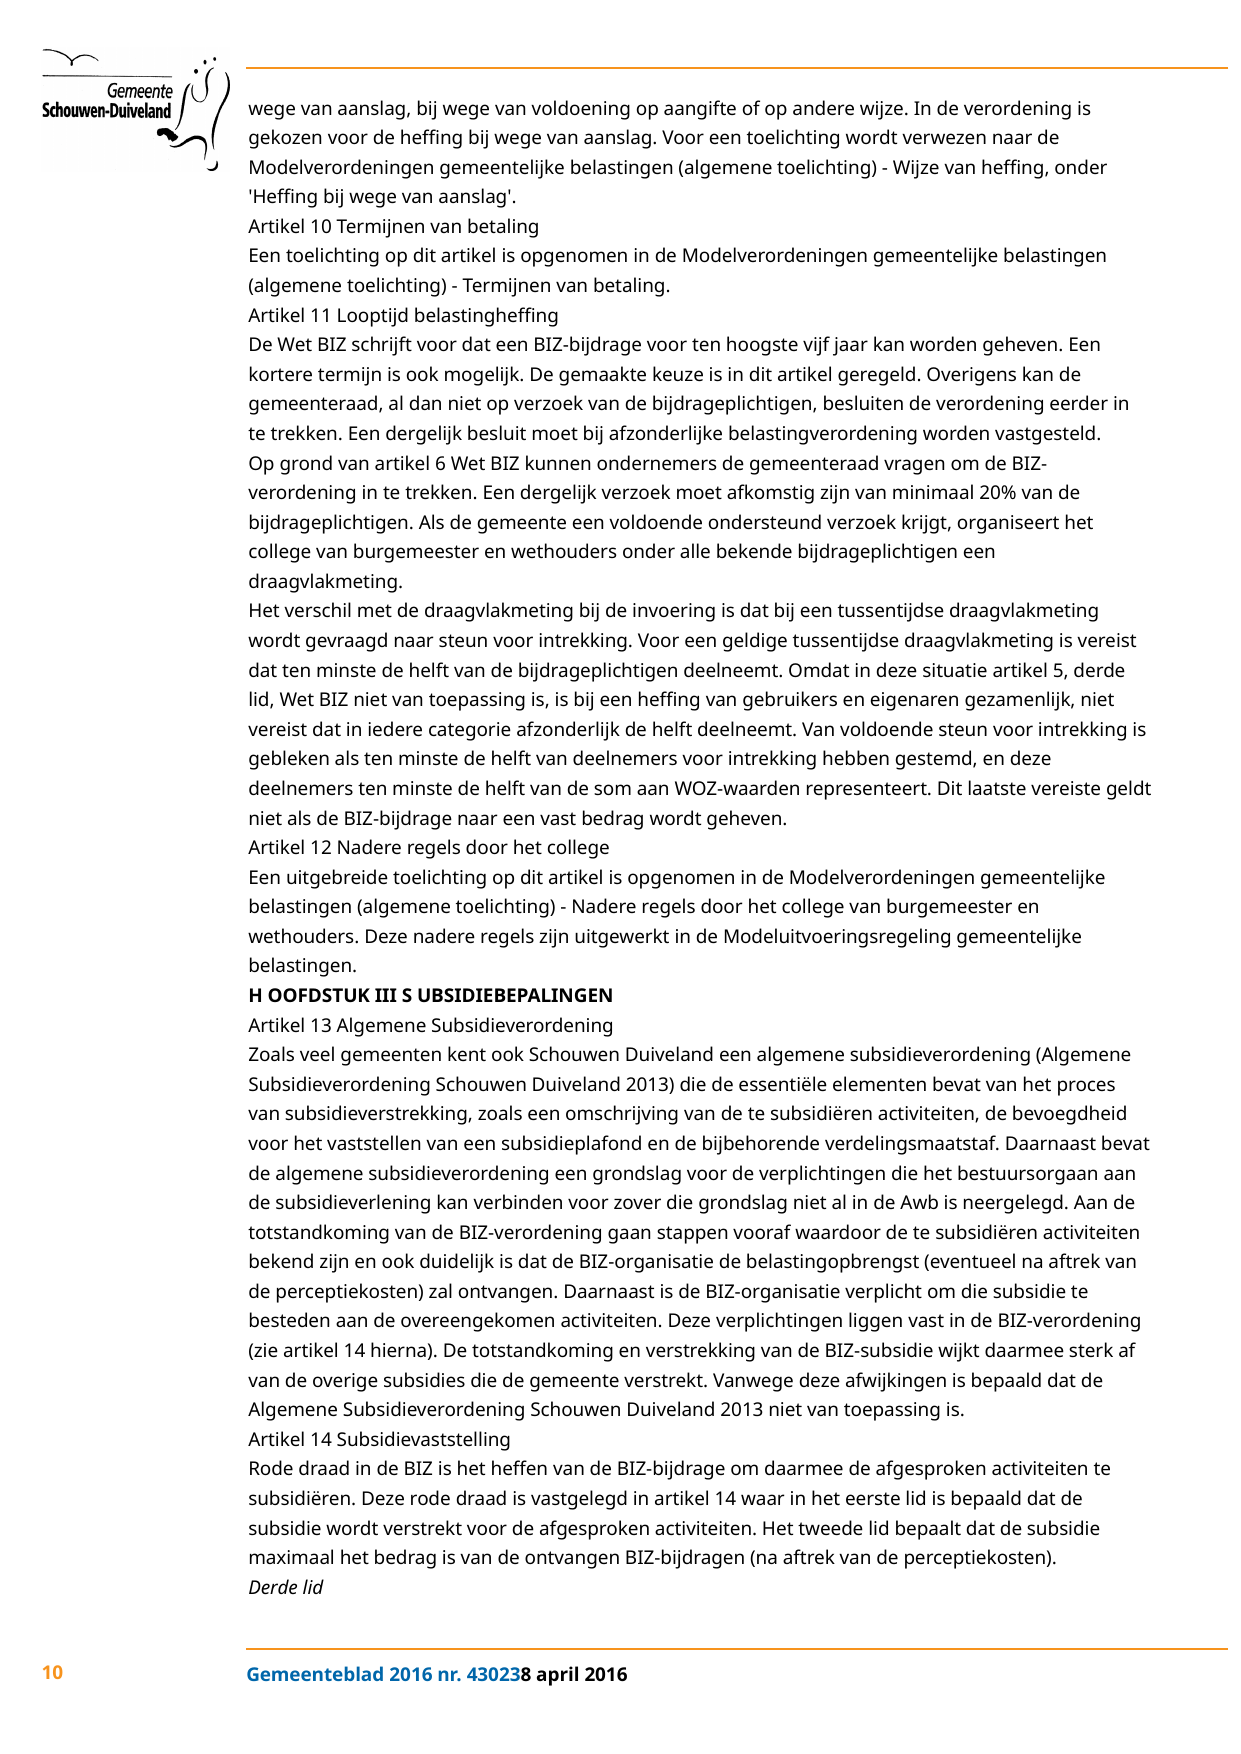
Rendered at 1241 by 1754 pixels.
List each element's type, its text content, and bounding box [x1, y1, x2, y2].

text Artikel 12 Nadere regels door het college [248, 834, 1152, 860]
text Zoals veel gemeenten kent ook Schouwen Duiveland een algemene subsidieverordening (Algemene Subsidieverordening Schouwen Duiveland 2013) die de essentiële elementen bevat van het proces van subsidieverstrekking, zoals een omschrijving van de te subsidiëren activiteiten, de bevoegdheid voor het vaststellen van een subsidieplafond en de bijbehorende verdelingsmaatstaf. Daarnaast bevat de algemene subsidieverordening een grondslag voor de verplichtingen die het bestuursorgaan aan de subsidieverlening kan verbinden voor zover die grondslag niet al in de Awb is neergelegd. Aan de totstandkoming van de BIZ-verordening gaan stappen vooraf waardoor de te subsidiëren activiteiten bekend zijn en ook duidelijk is dat de BIZ-organisatie de belastingopbrengst (eventueel na aftrek van de perceptiekosten) zal ontvangen. Daarnaast is de BIZ-organisatie verplicht om die subsidie te besteden aan de overeengekomen activiteiten. Deze verplichtingen liggen vast in de BIZ-verordening (zie artikel 14 hierna). De totstandkoming en verstrekking van de BIZ-subsidie wijkt daarmee sterk af van de overige subsidies die de gemeente verstrekt. Vanwege deze afwijkingen is bepaald dat de Algemene Subsidieverordening Schouwen Duiveland 2013 niet van toepassing is. [248, 1041, 1152, 1422]
text Artikel 11 Looptijd belastingheffing [248, 302, 1152, 328]
text De Wet BIZ schrijft voor dat een BIZ-bijdrage voor ten hoogste vijf jaar kan worden geheven. Een kortere termijn is ook mogelijk. De gemaakte keuze is in dit artikel geregeld. Overigens kan de gemeenteraad, al dan niet op verzoek van de bijdrageplichtigen, besluiten de verordening eerder in te trekken. Een dergelijk besluit moet bij afzonderlijke belastingverordening worden vastgesteld. [248, 331, 1152, 446]
text Een toelichting op dit artikel is opgenomen in de Modelverordeningen gemeentelijke belastingen (algemene toelichting) - Termijnen van betaling. [248, 243, 1152, 298]
text Rode draad in de BIZ is het heffen van de BIZ-bijdrage om daarmee de afgesproken activiteiten te subsidiëren. Deze rode draad is vastgelegd in artikel 14 waar in het eerste lid is bepaald dat de subsidie wordt verstrekt voor de afgesproken activiteiten. Het tweede lid bepaalt dat de subsidie maximaal het bedrag is van de ontvangen BIZ-bijdragen (na aftrek van de perceptiekosten). [248, 1456, 1152, 1570]
text Artikel 14 Subsidievaststelling [248, 1426, 1152, 1452]
text Derde lid [248, 1574, 1152, 1600]
text wege van aanslag, bij wege van voldoening op aangifte of op andere wijze. In de verordening is gekozen voor de heffing bij wege van aanslag. Voor een toelichting wordt verwezen naar de Modelverordeningen gemeentelijke belastingen (algemene toelichting) - Wijze van heffing, onder 'Heffing bij wege van aanslag'. [248, 95, 1152, 209]
text H OOFDSTUK III S UBSIDIEBEPALINGEN [248, 982, 1152, 1008]
text Artikel 13 Algemene Subsidieverordening [248, 1012, 1152, 1038]
text Artikel 10 Termijnen van betaling [248, 213, 1152, 239]
text Een uitgebreide toelichting op dit artikel is opgenomen in de Modelverordeningen gemeentelijke belastingen (algemene toelichting) - Nadere regels door het college van burgemeester en wethouders. Deze nadere regels zijn uitgewerkt in de Modeluitvoeringsregeling gemeentelijke belastingen. [248, 864, 1152, 978]
text Het verschil met de draagvlakmeting bij de invoering is dat bij een tussentijdse draagvlakmeting wordt gevraagd naar steun voor intrekking. Voor een geldige tussentijdse draagvlakmeting is vereist dat ten minste de helft van de bijdrageplichtigen deelneemt. Omdat in deze situatie artikel 5, derde lid, Wet BIZ niet van toepassing is, is bij een heffing van gebruikers en eigenaren gezamenlijk, niet vereist dat in iedere categorie afzonderlijk de helft deelneemt. Van voldoende steun voor intrekking is gebleken als ten minste de helft van deelnemers voor intrekking hebben gestemd, en deze deelnemers ten minste de helft van de som aan WOZ-waarden representeert. Dit laatste vereiste geldt niet als de BIZ-bijdrage naar een vast bedrag wordt geheven. [248, 598, 1152, 831]
picture [41, 47, 231, 172]
text Op grond van artikel 6 Wet BIZ kunnen ondernemers de gemeenteraad vragen om de BIZ-verordening in te trekken. Een dergelijk verzoek moet afkomstig zijn van minimaal 20% van de bijdrageplichtigen. Als de gemeente een voldoende ondersteund verzoek krijgt, organiseert het college van burgemeester en wethouders onder alle bekende bijdrageplichtigen een draagvlakmeting. [248, 450, 1152, 594]
